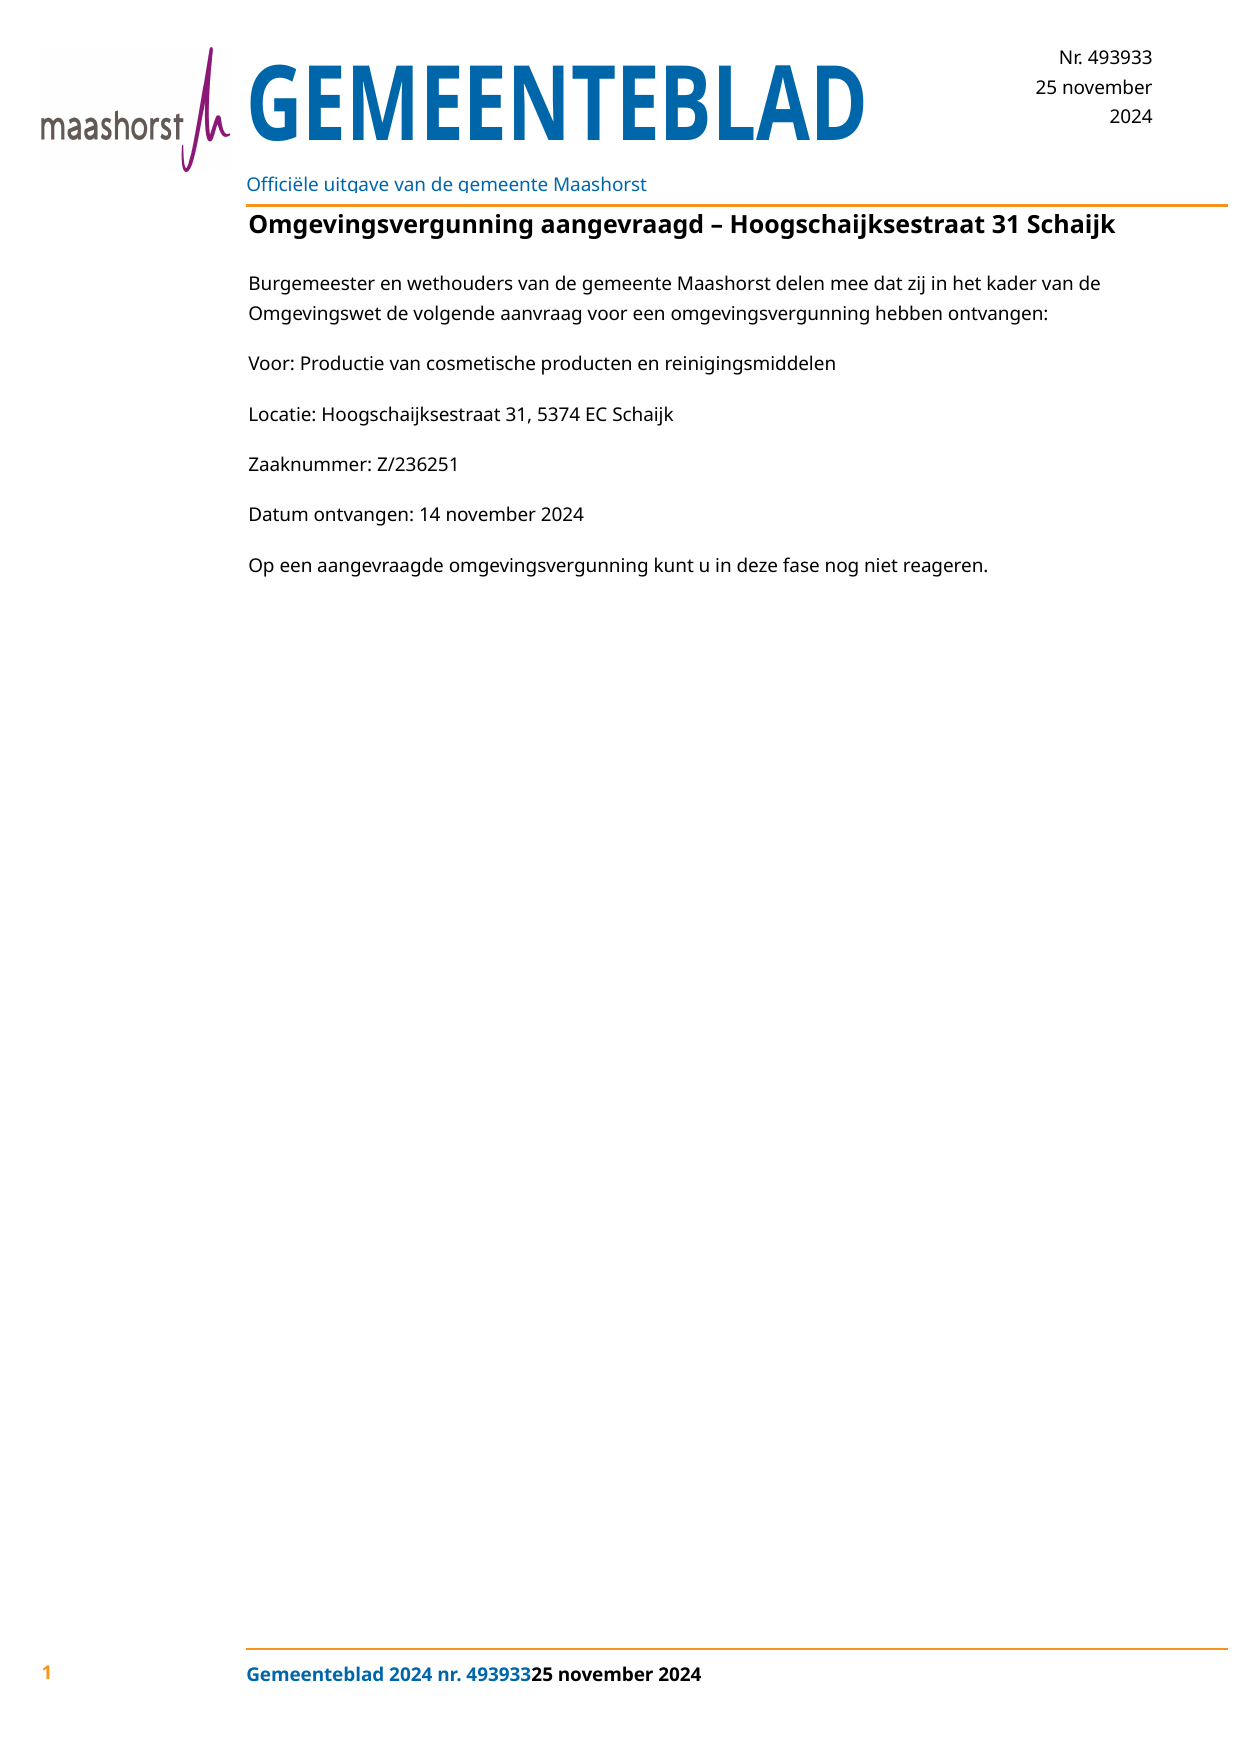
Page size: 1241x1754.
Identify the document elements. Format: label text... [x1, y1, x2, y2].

text Locatie: Hoogschaijksestraat 31, 5374 EC Schaijk [248, 401, 1152, 426]
text Datum ontvangen: 14 november 2024 [248, 502, 1152, 527]
text Zaaknummer: Z/236251 [248, 451, 1152, 477]
text Burgemeester en wethouders van de gemeente Maashorst delen mee dat zij in het kader van de Omgevingswet de volgende aanvraag voor een omgevingsvergunning hebben ontvangen: [248, 270, 1152, 326]
text Voor: Productie van cosmetische producten en reinigingsmiddelen [248, 350, 1152, 376]
picture [41, 47, 231, 172]
text Omgevingsvergunning aangevraagd – Hoogschaijksestraat 31 Schaijk [248, 207, 1152, 241]
text Op een aangevraagde omgevingsvergunning kunt u in deze fase nog niet reageren. [248, 552, 1152, 578]
